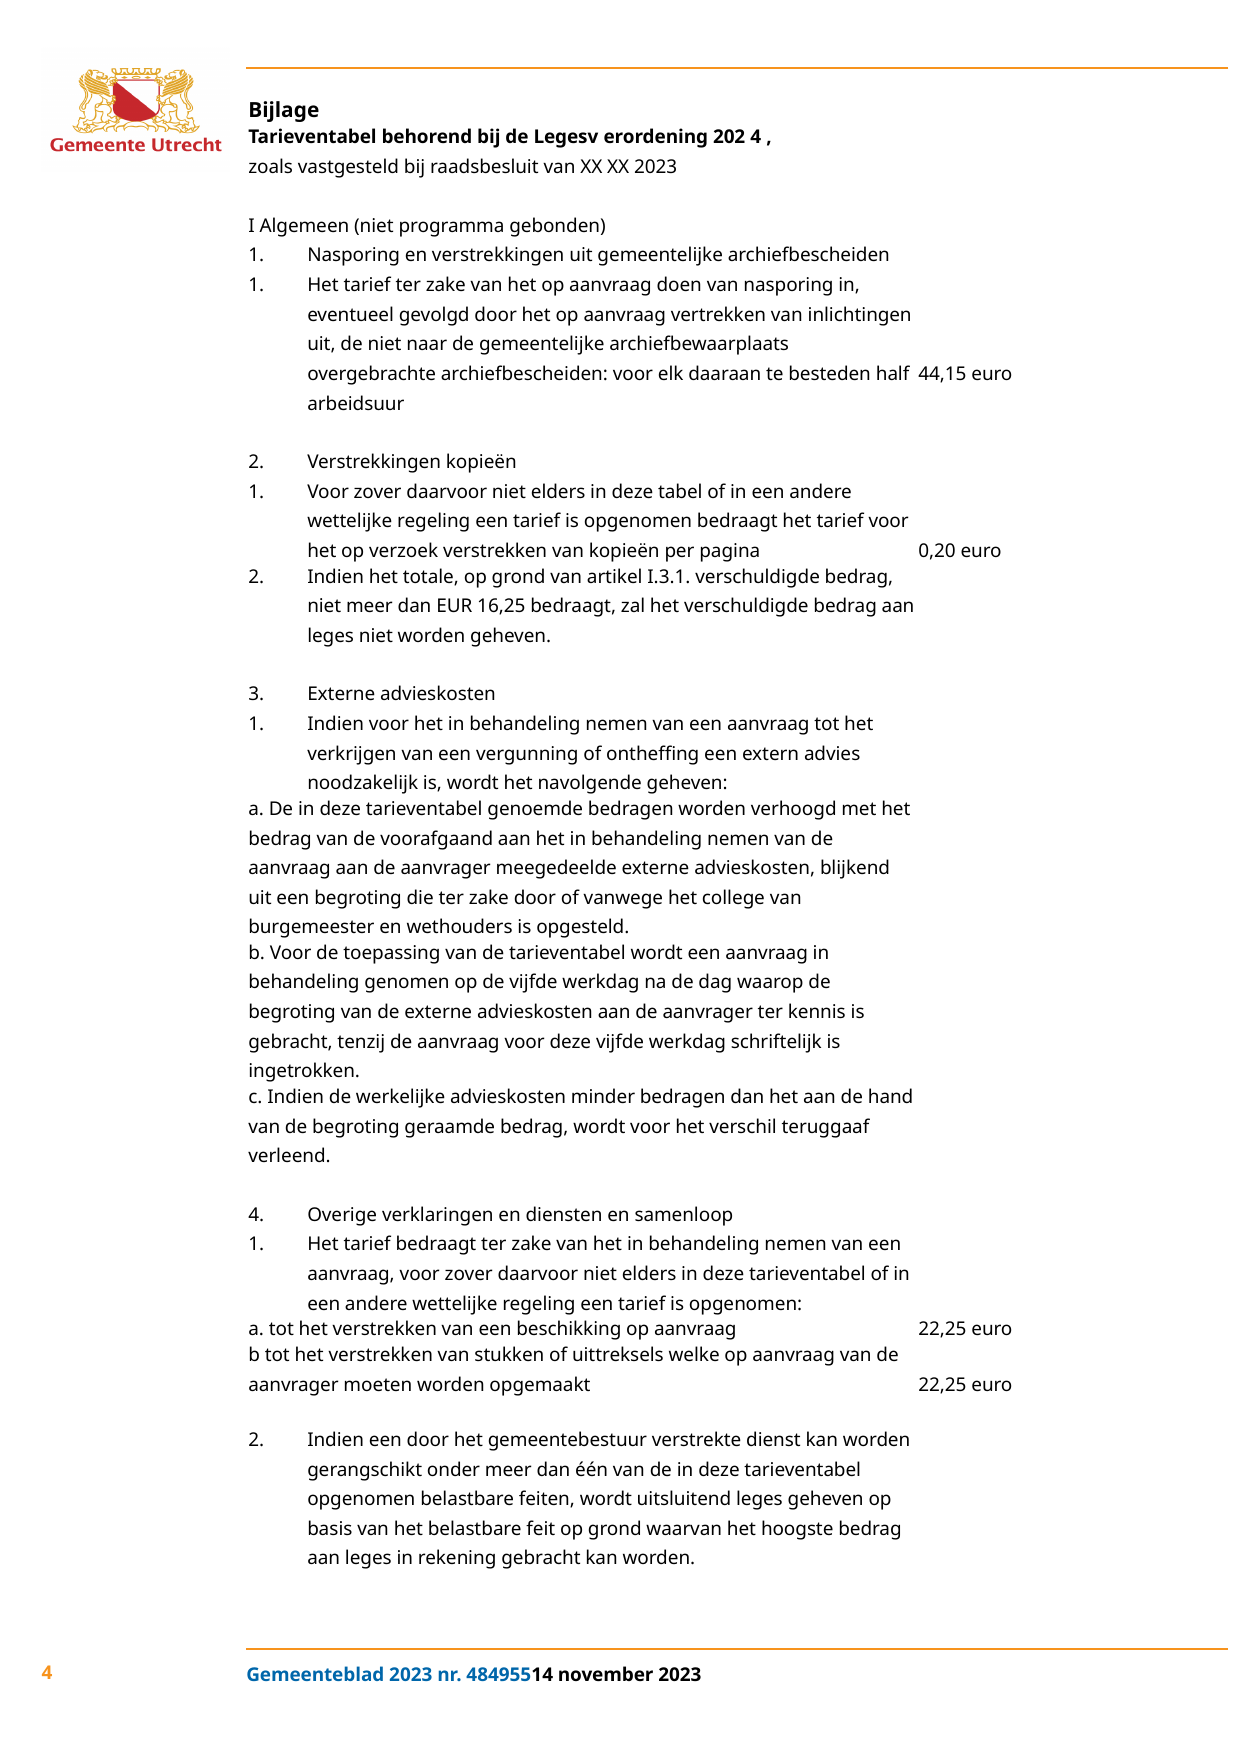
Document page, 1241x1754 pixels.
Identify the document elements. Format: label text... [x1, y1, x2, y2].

table_cell c. Indien de werkelijke advieskosten minder bedragen dan het aan de hand van de begroting geraamde bedrag, wordt voor het verschil teruggaaf verleend. [248, 1083, 918, 1168]
table_cell 22,25 euro [918, 1341, 1152, 1426]
list Externe advieskosten [248, 681, 1152, 706]
table_cell [918, 1570, 1152, 1596]
text Bijlage [248, 95, 1152, 123]
table_header Het tarief ter zake van het op aanvraag doen van nasporing in, eventueel gevolgd door het op aanvraag vertrekken van inlichtingen uit, de niet naar de gemeentelijke archiefbewaarplaats overgebrachte archiefbescheiden: voor elk daaraan te besteden half arbeidsuur [248, 271, 918, 415]
table_cell Indien het totale, op grond van artikel I.3.1. verschuldigde bedrag, niet meer dan EUR 16,25 bedraagt, zal het verschuldigde bedrag aan leges niet worden geheven. [248, 563, 918, 648]
list Verstrekkingen kopieën [248, 448, 1152, 474]
table_cell b tot het verstrekken van stukken of uittreksels welke op aanvraag van de aanvrager moeten worden opgemaakt [248, 1341, 918, 1426]
table_header Indien voor het in behandeling nemen van een aanvraag tot het verkrijgen van een vergunning of ontheffing een extern advies noodzakelijk is, wordt het navolgende geheven: [248, 710, 918, 795]
table_cell [918, 795, 1152, 939]
table_header [918, 710, 1152, 795]
table_header Voor zover daarvoor niet elders in deze tabel of in een andere wettelijke regeling een tarief is opgenomen bedraagt het tarief voor het op verzoek verstrekken van kopieën per pagina [248, 478, 918, 563]
table_cell b. Voor de toepassing van de tarieventabel wordt een aanvraag in behandeling genomen op de vijfde werkdag na de dag waarop de begroting van de externe advieskosten aan de aanvrager ter kennis is gebracht, tenzij de aanvraag voor deze vijfde werkdag schriftelijk is ingetrokken. [248, 939, 918, 1083]
table_cell [918, 1426, 1152, 1570]
table_cell [248, 1570, 918, 1596]
table_cell [918, 563, 1152, 648]
table_cell a. De in deze tarieventabel genoemde bedragen worden verhoogd met het bedrag van de voorafgaand aan het in behandeling nemen van de aanvraag aan de aanvrager meegedeelde externe advieskosten, blijkend uit een begroting die ter zake door of vanwege het college van burgemeester en wethouders is opgesteld. [248, 795, 918, 939]
table_header [918, 1231, 1152, 1316]
table_header Het tarief bedraagt ter zake van het in behandeling nemen van een aanvraag, voor zover daarvoor niet elders in deze tarieventabel of in een andere wettelijke regeling een tarief is opgenomen: [248, 1231, 918, 1316]
text zoals vastgesteld bij raadsbesluit van XX XX 2023 [248, 153, 1152, 179]
table_cell 22,25 euro [918, 1316, 1152, 1341]
text I Algemeen (niet programma gebonden) [248, 212, 1152, 238]
table_header 44,15 euro [918, 271, 1152, 415]
table_header 0,20 euro [918, 478, 1152, 563]
table_cell a. tot het verstrekken van een beschikking op aanvraag [248, 1316, 918, 1341]
table_cell [918, 1083, 1152, 1168]
list Nasporing en verstrekkingen uit gemeentelijke archiefbescheiden [248, 242, 1152, 267]
table_cell Indien een door het gemeentebestuur verstrekte dienst kan worden gerangschikt onder meer dan één van de in deze tarieventabel opgenomen belastbare feiten, wordt uitsluitend leges geheven op basis van het belastbare feit op grond waarvan het hoogste bedrag aan leges in rekening gebracht kan worden. [248, 1426, 918, 1570]
table_cell [918, 939, 1152, 1083]
picture [41, 47, 231, 172]
list Overige verklaringen en diensten en samenloop [248, 1201, 1152, 1227]
text Tarieventabel behorend bij de Legesv erordening 202 4 , [248, 123, 1152, 149]
